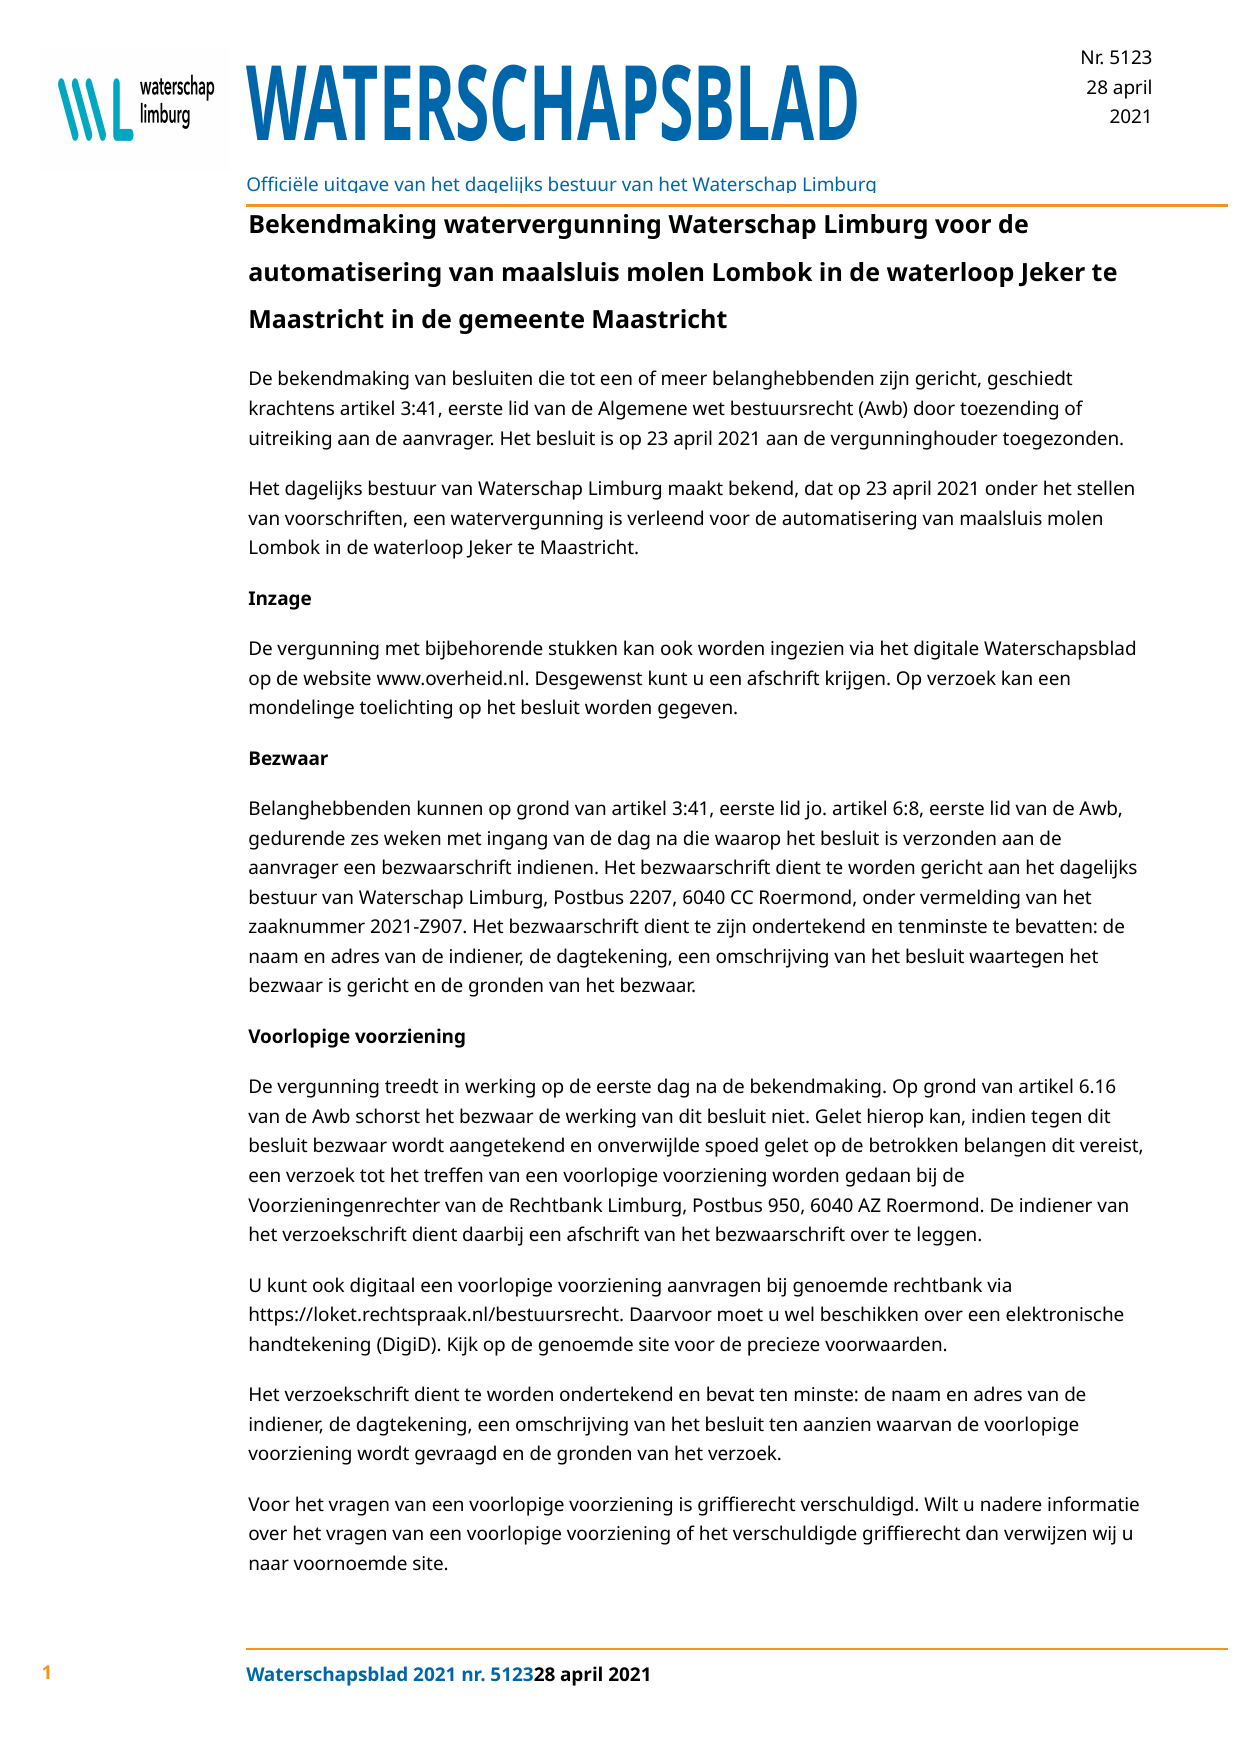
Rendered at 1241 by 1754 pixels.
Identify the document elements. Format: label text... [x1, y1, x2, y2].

text De vergunning treedt in werking op de eerste dag na de bekendmaking. Op grond van artikel 6.16 van de Awb schorst het bezwaar de werking van dit besluit niet. Gelet hierop kan, indien tegen dit besluit bezwaar wordt aangetekend en onverwijlde spoed gelet op de betrokken belangen dit vereist, een verzoek tot het treffen van een voorlopige voorziening worden gedaan bij de Voorzieningenrechter van de Rechtbank Limburg, Postbus 950, 6040 AZ Roermond. De indiener van het verzoekschrift dient daarbij een afschrift van het bezwaarschrift over te leggen. [248, 1073, 1152, 1247]
text Bekendmaking watervergunning Waterschap Limburg voor de automatisering van maalsluis molen Lombok in de waterloop Jeker te Maastricht in de gemeente Maastricht [248, 207, 1152, 336]
text Het dagelijks bestuur van Waterschap Limburg maakt bekend, dat op 23 april 2021 onder het stellen van voorschriften, een watervergunning is verleend voor de automatisering van maalsluis molen Lombok in de waterloop Jeker te Maastricht. [248, 475, 1152, 560]
text De bekendmaking van besluiten die tot een of meer belanghebbenden zijn gericht, geschiedt krachtens artikel 3:41, eerste lid van de Algemene wet bestuursrecht (Awb) door toezending of uitreiking aan de aanvrager. Het besluit is op 23 april 2021 aan de vergunninghouder toegezonden. [248, 366, 1152, 450]
text Voorlopige voorziening [248, 1023, 1152, 1049]
text U kunt ook digitaal een voorlopige voorziening aanvragen bij genoemde rechtbank via https://loket.rechtspraak.nl/bestuursrecht. Daarvoor moet u wel beschikken over een elektronische handtekening (DigiD). Kijk op de genoemde site voor de precieze voorwaarden. [248, 1272, 1152, 1357]
text Bezwaar [248, 745, 1152, 770]
text Het verzoekschrift dient te worden ondertekend en bevat ten minste: de naam en adres van de indiener, de dagtekening, een omschrijving van het besluit ten aanzien waarvan de voorlopige voorziening wordt gevraagd en de gronden van het verzoek. [248, 1381, 1152, 1466]
text Inzage [248, 585, 1152, 610]
picture [41, 47, 231, 172]
text De vergunning met bijbehorende stukken kan ook worden ingezien via het digitale Waterschapsblad op de website www.overheid.nl. Desgewenst kunt u een afschrift krijgen. Op verzoek kan een mondelinge toelichting op het besluit worden gegeven. [248, 635, 1152, 720]
text Belanghebbenden kunnen op grond van artikel 3:41, eerste lid jo. artikel 6:8, eerste lid van de Awb, gedurende zes weken met ingang van de dag na die waarop het besluit is verzonden aan de aanvrager een bezwaarschrift indienen. Het bezwaarschrift dient te worden gericht aan het dagelijks bestuur van Waterschap Limburg, Postbus 2207, 6040 CC Roermond, onder vermelding van het zaaknummer 2021-Z907. Het bezwaarschrift dient te zijn ondertekend en tenminste te bevatten: de naam en adres van de indiener, de dagtekening, een omschrijving van het besluit waartegen het bezwaar is gericht en de gronden van het bezwaar. [248, 795, 1152, 998]
text Voor het vragen van een voorlopige voorziening is griffierecht verschuldigd. Wilt u nadere informatie over het vragen van een voorlopige voorziening of het verschuldigde griffierecht dan verwijzen wij u naar voornoemde site. [248, 1491, 1152, 1576]
